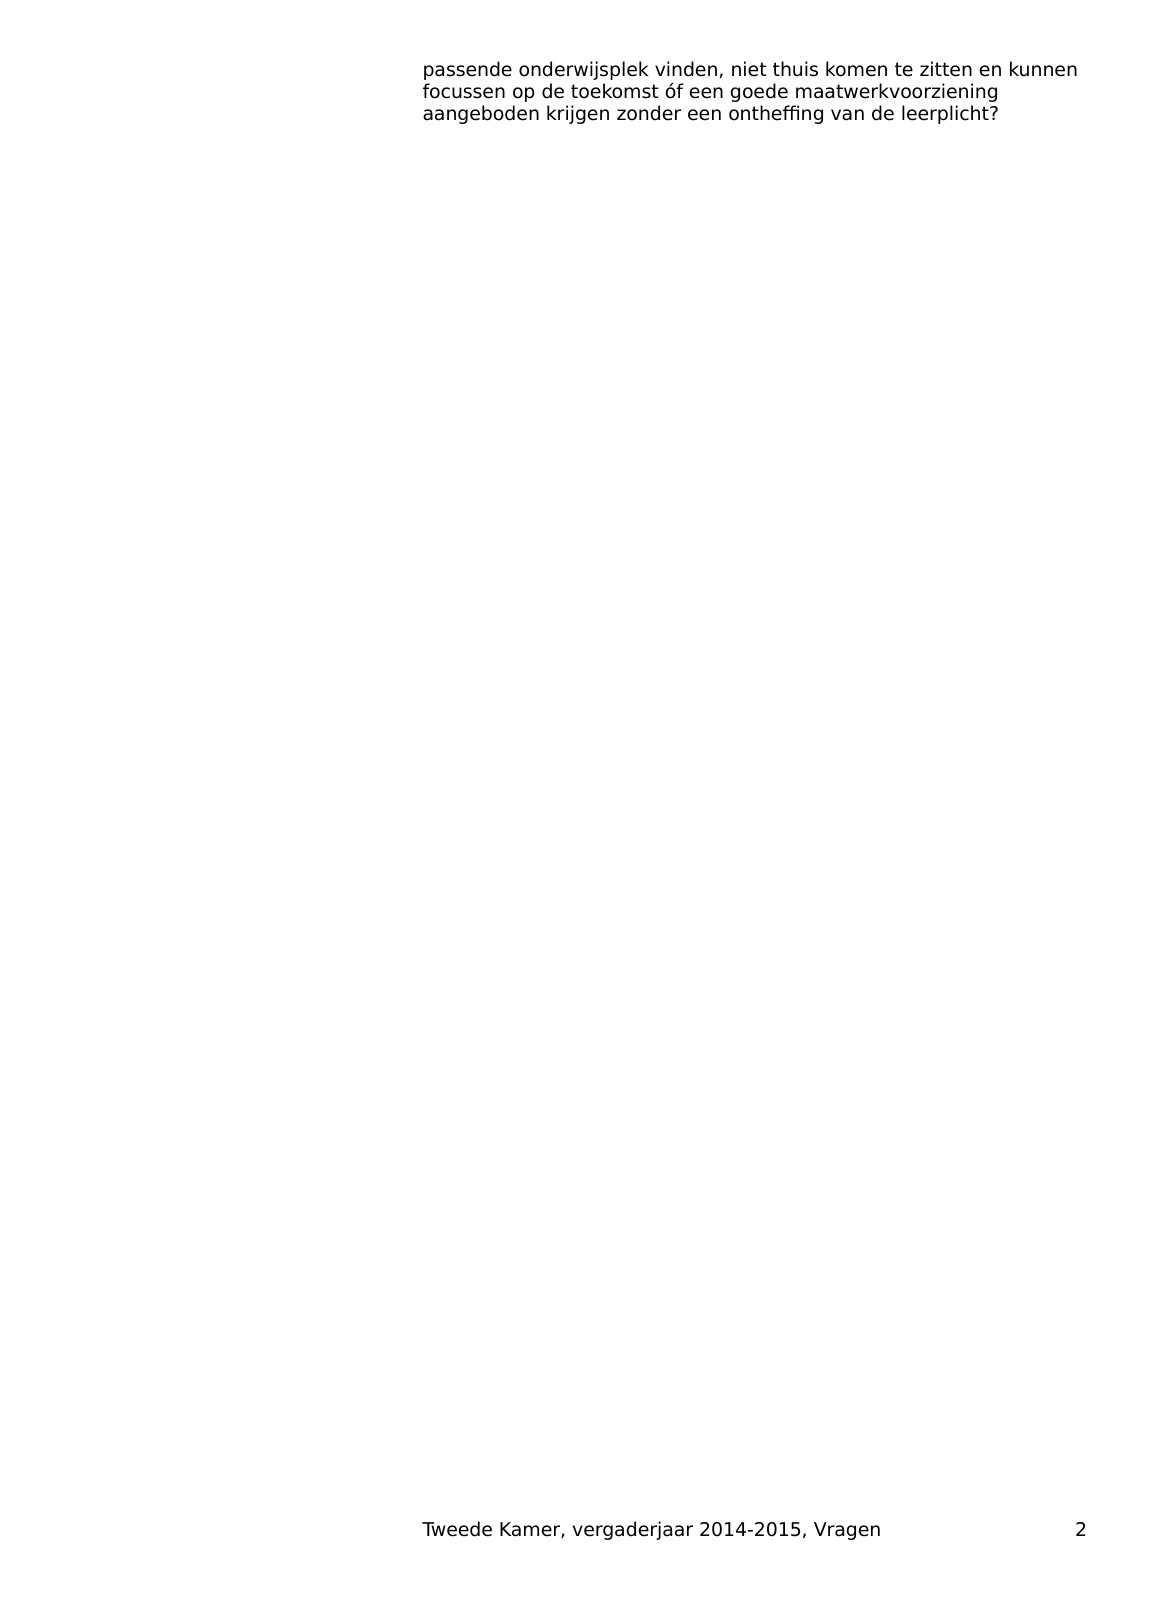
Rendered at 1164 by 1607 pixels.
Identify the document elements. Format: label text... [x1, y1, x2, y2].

text passende onderwijsplek vinden, niet thuis komen te zitten en kunnen focussen op de toekomst óf een goede maatwerkvoorziening aangeboden krijgen zonder een ontheffing van de leerplicht? [422, 59, 1087, 125]
